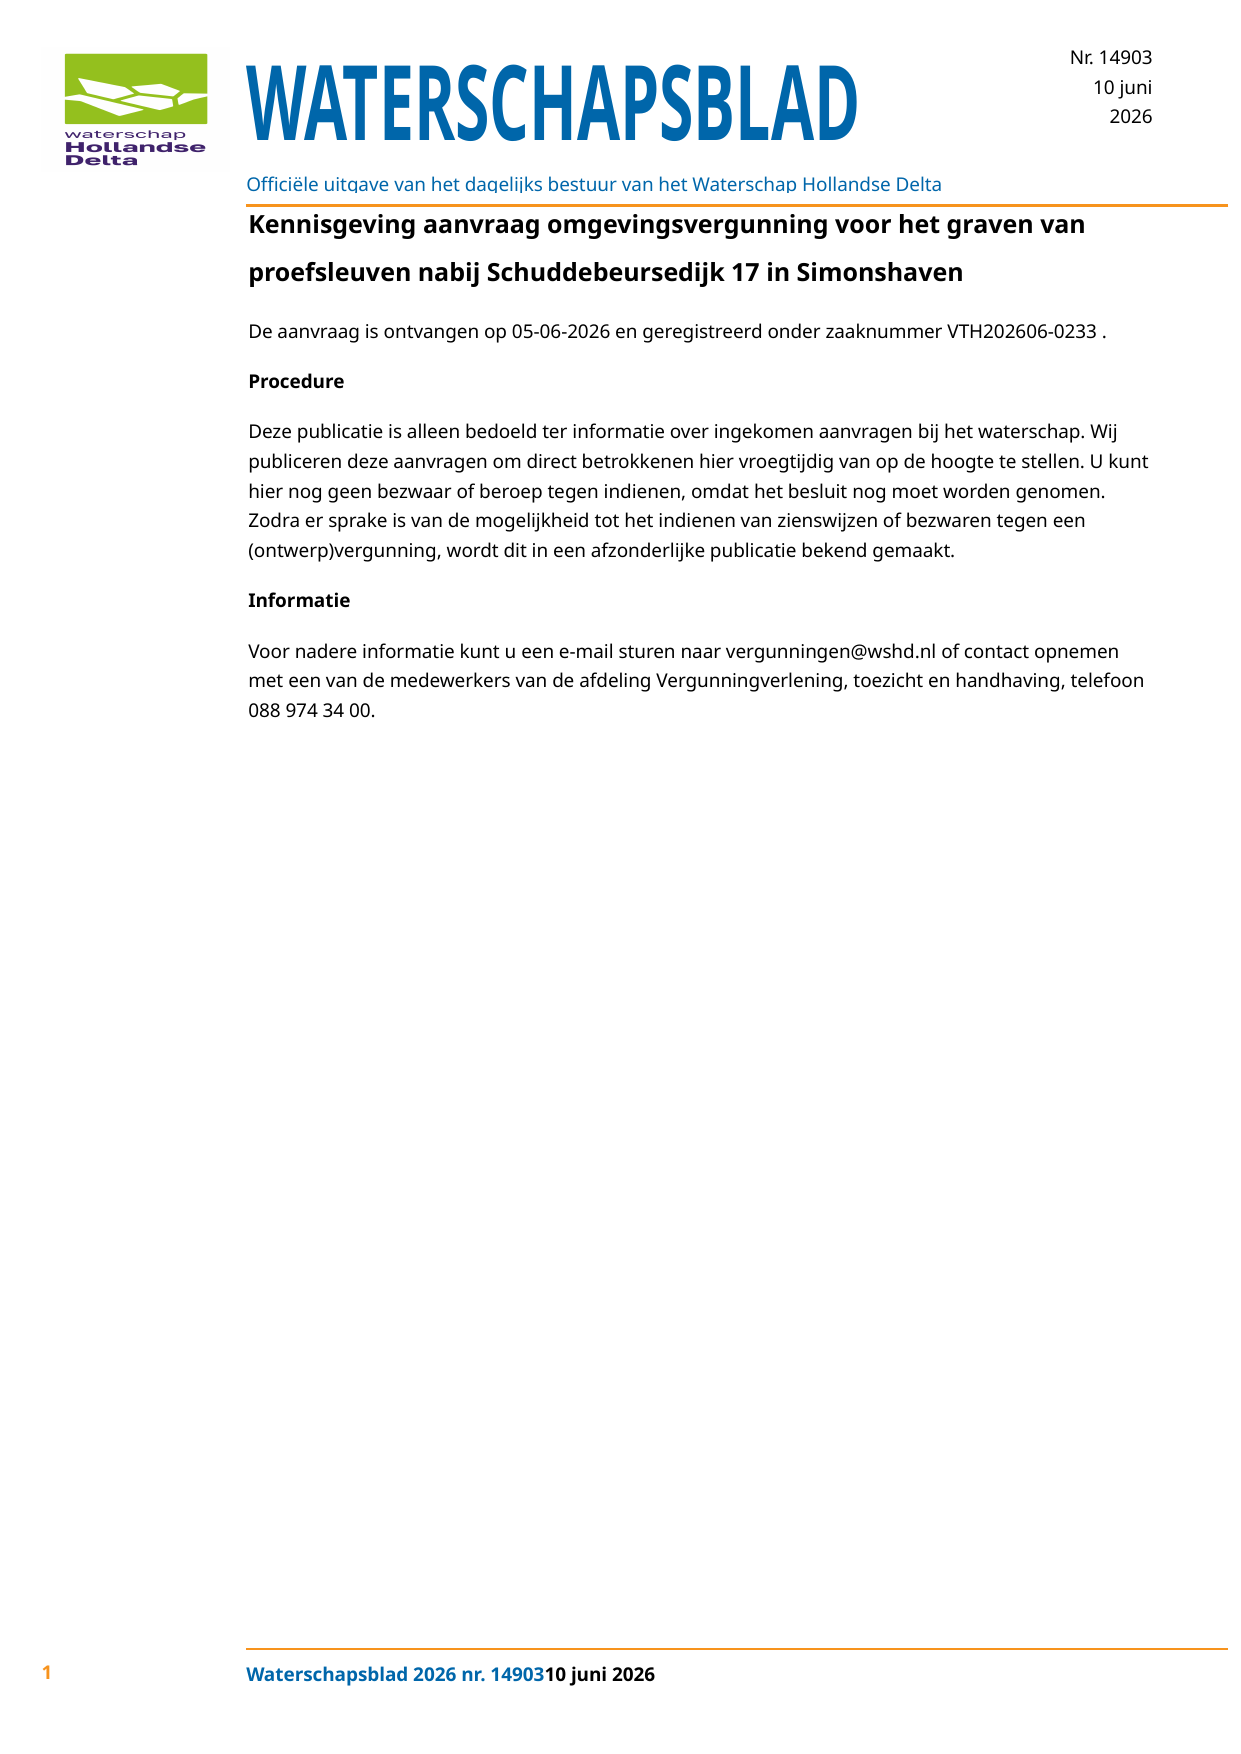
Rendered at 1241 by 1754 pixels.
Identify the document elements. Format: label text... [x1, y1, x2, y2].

text Kennisgeving aanvraag omgevingsvergunning voor het graven van proefsleuven nabij Schuddebeursedijk 17 in Simonshaven [248, 207, 1152, 288]
text Deze publicatie is alleen bedoeld ter informatie over ingekomen aanvragen bij het waterschap. Wij publiceren deze aanvragen om direct betrokkenen hier vroegtijdig van op de hoogte te stellen. U kunt hier nog geen bezwaar of beroep tegen indienen, omdat het besluit nog moet worden genomen. Zodra er sprake is van de mogelijkheid tot het indienen van zienswijzen of bezwaren tegen een (ontwerp)vergunning, wordt dit in een afzonderlijke publicatie bekend gemaakt. [248, 419, 1152, 563]
picture [41, 47, 231, 172]
text Informatie [248, 587, 1152, 613]
text Voor nadere informatie kunt u een e-mail sturen naar vergunningen@wshd.nl of contact opnemen met een van de medewerkers van de afdeling Vergunningverlening, toezicht en handhaving, telefoon 088 974 34 00. [248, 638, 1152, 723]
text De aanvraag is ontvangen op 05-06-2026 en geregistreerd onder zaaknummer VTH202606-0233 . [248, 318, 1152, 344]
text Procedure [248, 368, 1152, 394]
